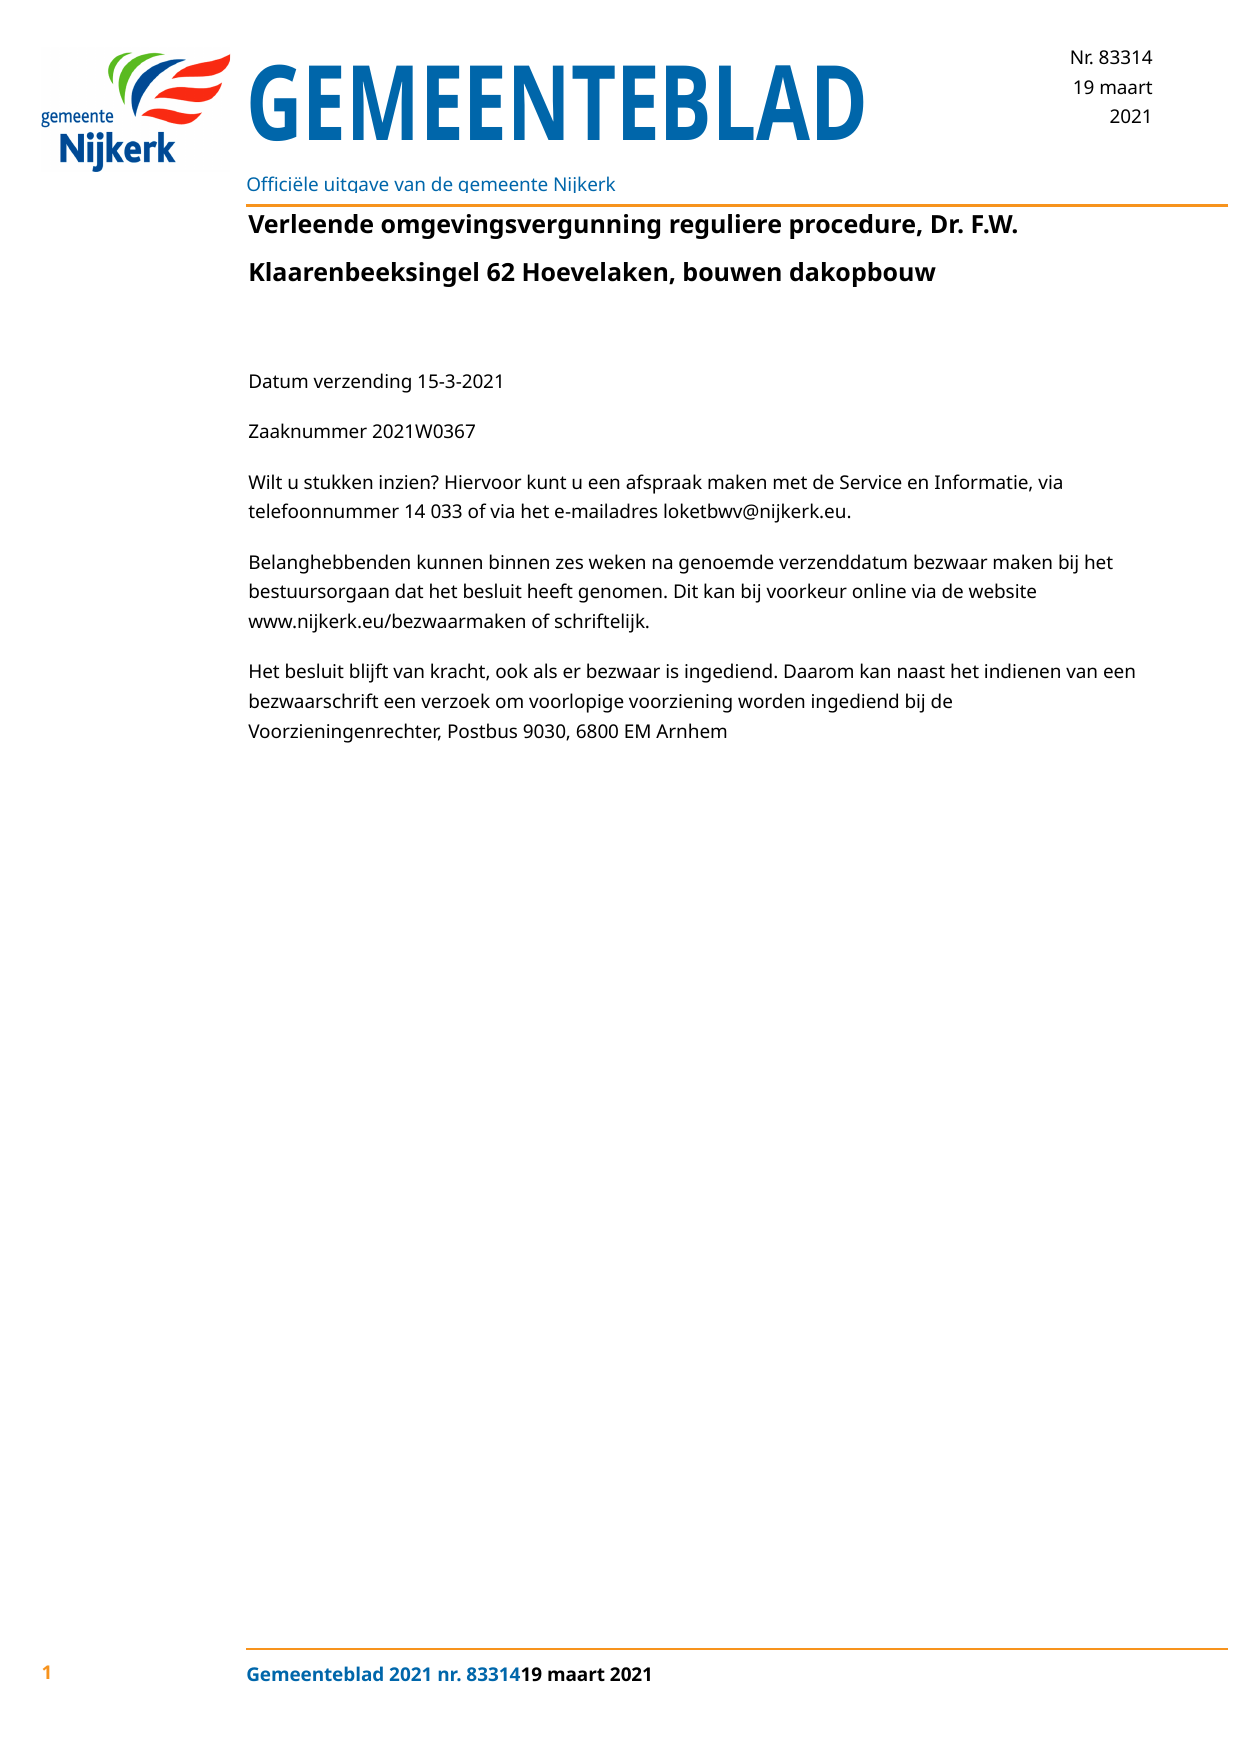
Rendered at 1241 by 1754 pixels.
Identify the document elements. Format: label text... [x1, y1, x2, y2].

text Zaaknummer 2021W0367 [248, 419, 1152, 444]
text Verleende omgevingsvergunning reguliere procedure, Dr. F.W. Klaarenbeeksingel 62 Hoevelaken, bouwen dakopbouw [248, 207, 1152, 288]
text Wilt u stukken inzien? Hiervoor kunt u een afspraak maken met de Service en Informatie, via telefoonnummer 14 033 of via het e-mailadres loketbwv@nijkerk.eu. [248, 469, 1152, 524]
picture [41, 47, 231, 172]
text Datum verzending 15-3-2021 [248, 368, 1152, 394]
text Belanghebbenden kunnen binnen zes weken na genoemde verzenddatum bezwaar maken bij het bestuursorgaan dat het besluit heeft genomen. Dit kan bij voorkeur online via de website www.nijkerk.eu/bezwaarmaken of schriftelijk. [248, 549, 1152, 634]
text Het besluit blijft van kracht, ook als er bezwaar is ingediend. Daarom kan naast het indienen van een bezwaarschrift een verzoek om voorlopige voorziening worden ingediend bij de Voorzieningenrechter, Postbus 9030, 6800 EM Arnhem [248, 659, 1152, 744]
